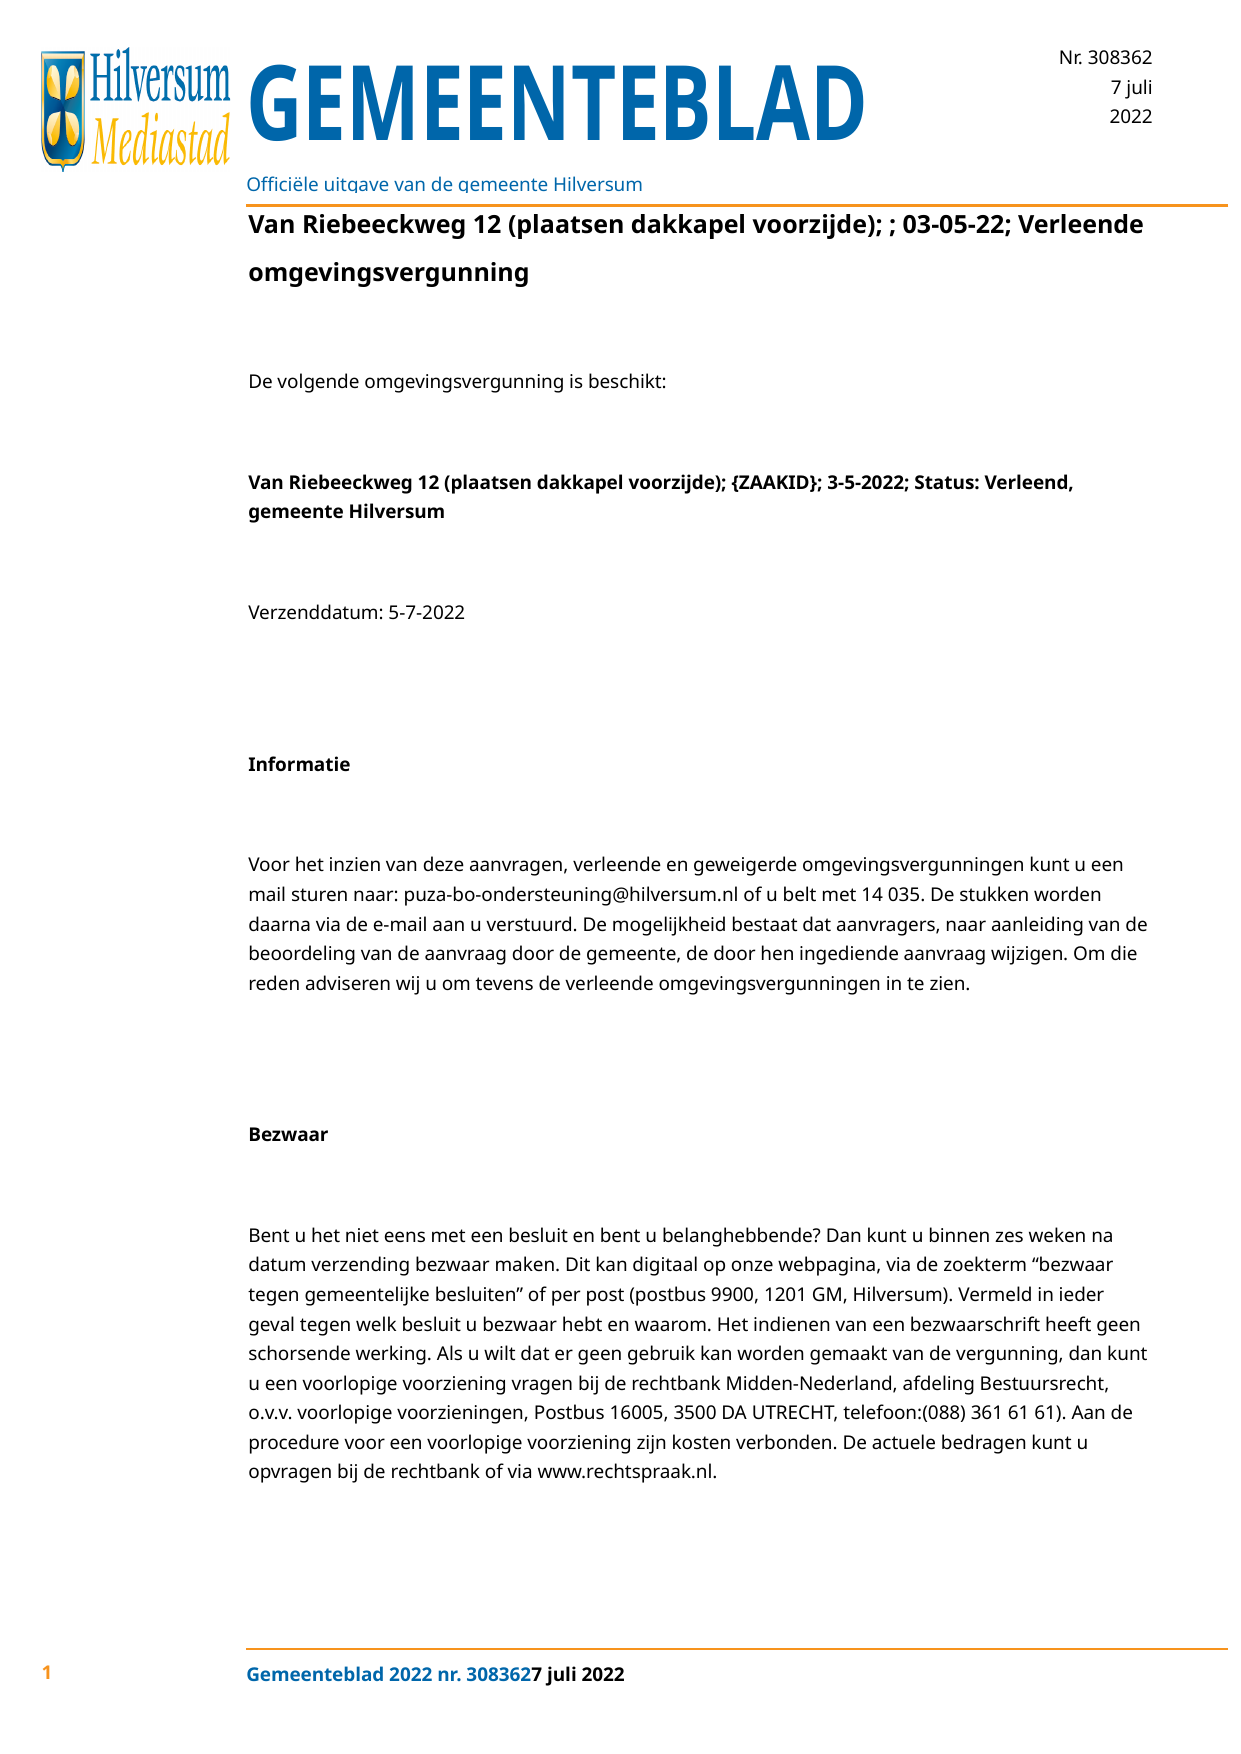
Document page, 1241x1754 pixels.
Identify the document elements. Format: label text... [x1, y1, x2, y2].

text Verzenddatum: 5-7-2022 [248, 599, 1152, 625]
text Informatie [248, 751, 1152, 777]
text Van Riebeeckweg 12 (plaatsen dakkapel voorzijde); {ZAAKID}; 3-5-2022; Status: Verleend, gemeente Hilversum [248, 469, 1152, 524]
text Voor het inzien van deze aanvragen, verleende en geweigerde omgevingsvergunningen kunt u een mail sturen naar: puza-bo-ondersteuning@hilversum.nl of u belt met 14 035. De stukken worden daarna via de e-mail aan u verstuurd. De mogelijkheid bestaat dat aanvragers, naar aanleiding van de beoordeling van de aanvraag door de gemeente, de door hen ingediende aanvraag wijzigen. Om die reden adviseren wij u om tevens de verleende omgevingsvergunningen in te zien. [248, 852, 1152, 996]
text Van Riebeeckweg 12 (plaatsen dakkapel voorzijde); ; 03-05-22; Verleende omgevingsvergunning [248, 207, 1152, 288]
text Bezwaar [248, 1121, 1152, 1147]
picture [41, 47, 231, 172]
text Bent u het niet eens met een besluit en bent u belanghebbende? Dan kunt u binnen zes weken na datum verzending bezwaar maken. Dit kan digitaal op onze webpagina, via de zoekterm “bezwaar tegen gemeentelijke besluiten” of per post (postbus 9900, 1201 GM, Hilversum). Vermeld in ieder geval tegen welk besluit u bezwaar hebt en waarom. Het indienen van een bezwaarschrift heeft geen schorsende werking. Als u wilt dat er geen gebruik kan worden gemaakt van de vergunning, dan kunt u een voorlopige voorziening vragen bij de rechtbank Midden-Nederland, afdeling Bestuursrecht, o.v.v. voorlopige voorzieningen, Postbus 16005, 3500 DA UTRECHT, telefoon:(088) 361 61 61). Aan de procedure voor een voorlopige voorziening zijn kosten verbonden. De actuele bedragen kunt u opvragen bij de rechtbank of via www.rechtspraak.nl. [248, 1222, 1152, 1484]
text De volgende omgevingsvergunning is beschikt: [248, 368, 1152, 394]
